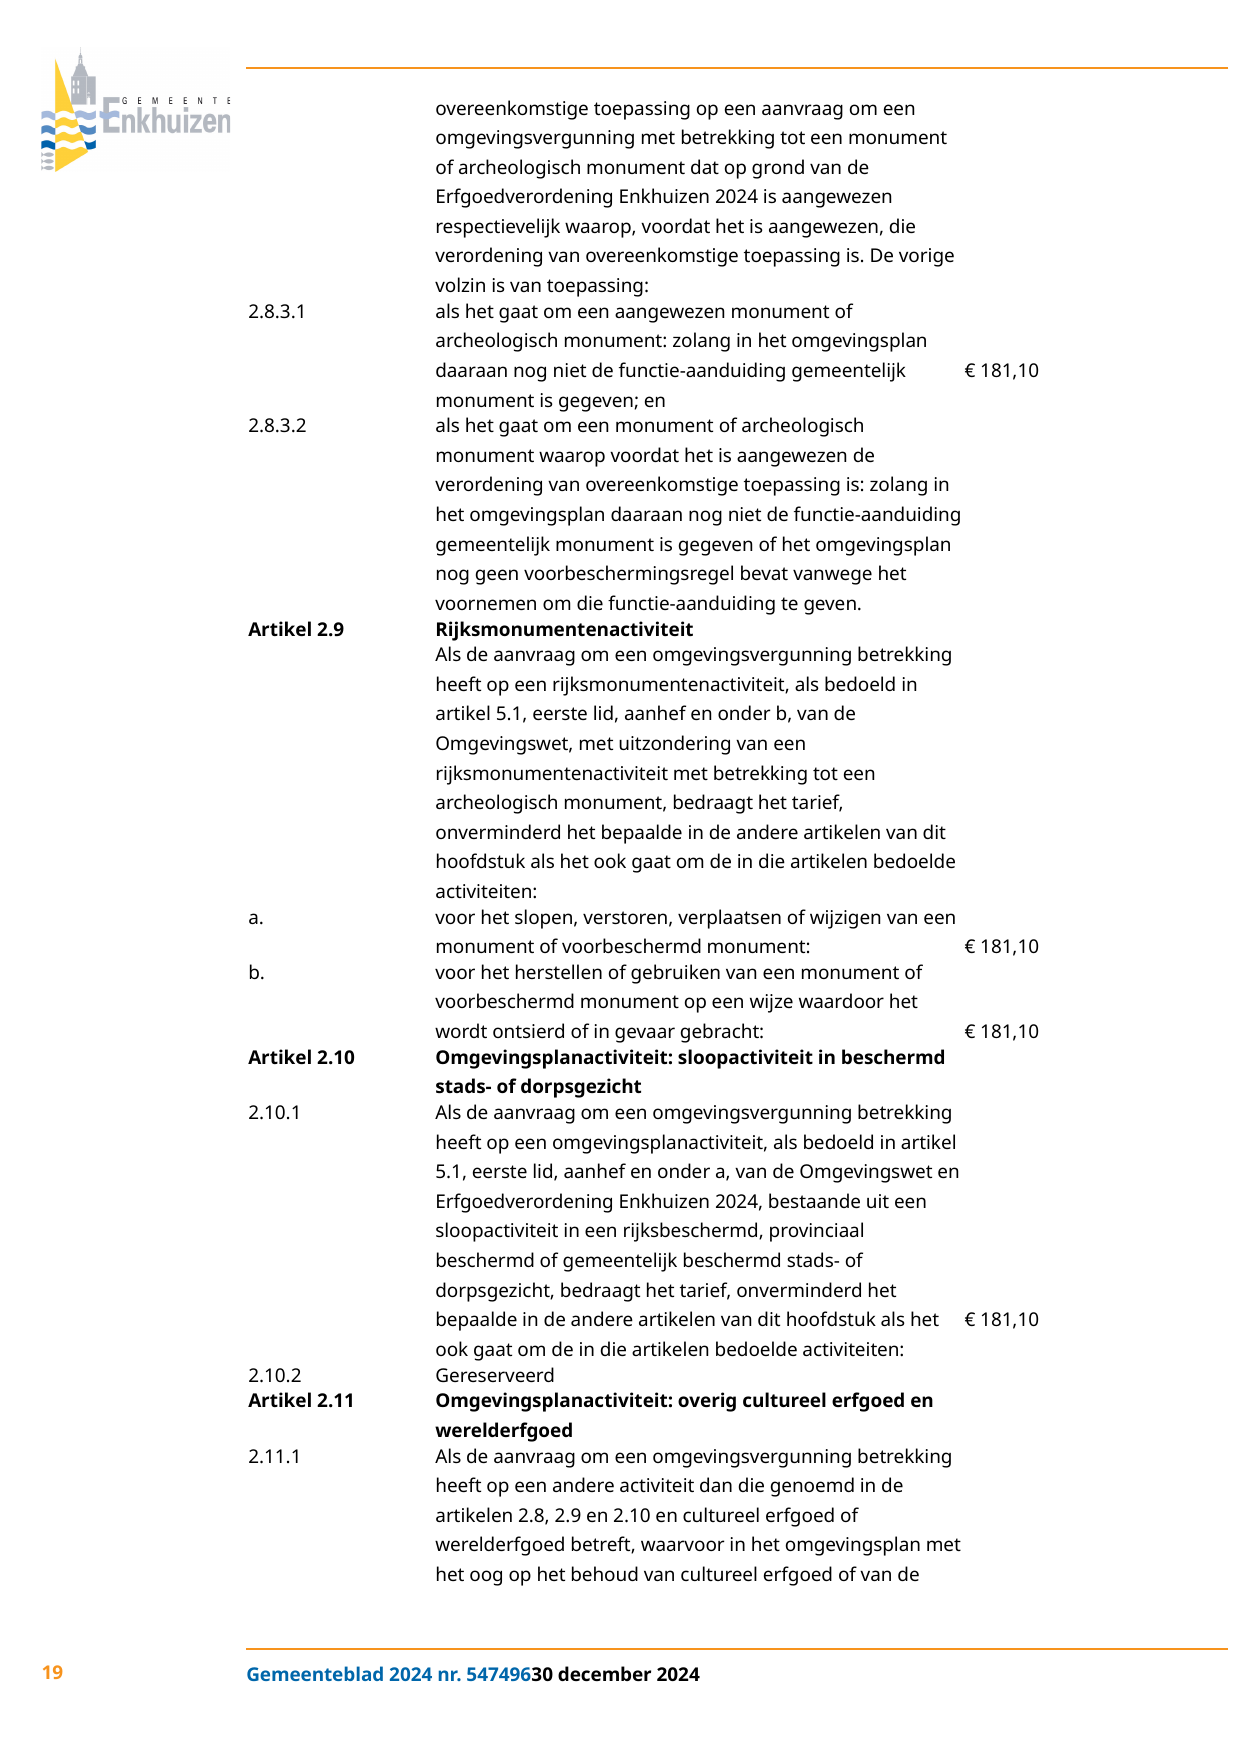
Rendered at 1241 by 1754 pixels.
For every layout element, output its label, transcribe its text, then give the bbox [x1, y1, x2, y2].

table_cell Artikel 2.11 [248, 1388, 435, 1443]
table_cell overeenkomstige toepassing op een aanvraag om een omgevingsvergunning met betrekking tot een monument of archeologisch monument dat op grond van de Erfgoedverordening Enkhuizen 2024 is aangewezen respectievelijk waarop, voordat het is aangewezen, die verordening van overeenkomstige toepassing is. De vorige volzin is van toepassing: [435, 95, 964, 298]
table_cell [964, 616, 1152, 641]
table_cell Als de aanvraag om een omgevingsvergunning betrekking heeft op een rijksmonumentenactiviteit, als bedoeld in artikel 5.1, eerste lid, aanhef en onder b, van de Omgevingswet, met uitzondering van een rijksmonumentenactiviteit met betrekking tot een archeologisch monument, bedraagt het tarief, onverminderd het bepaalde in de andere artikelen van dit hoofdstuk als het ook gaat om de in die artikelen bedoelde activiteiten: [435, 641, 964, 904]
table_cell [964, 413, 1152, 616]
table_cell 2.8.3.2 [248, 413, 435, 616]
table_cell 2.10.1 [248, 1099, 435, 1362]
table_cell Rijksmonumentenactiviteit [435, 616, 964, 641]
table_cell € 181,10 [964, 904, 1152, 959]
table_cell Als de aanvraag om een omgevingsvergunning betrekking heeft op een omgevingsplanactiviteit, als bedoeld in artikel 5.1, eerste lid, aanhef en onder a, van de Omgevingswet en Erfgoedverordening Enkhuizen 2024, bestaande uit een sloopactiviteit in een rijksbeschermd, provinciaal beschermd of gemeentelijk beschermd stads- of dorpsgezicht, bedraagt het tarief, onverminderd het bepaalde in de andere artikelen van dit hoofdstuk als het ook gaat om de in die artikelen bedoelde activiteiten: [435, 1099, 964, 1362]
table_cell Omgevingsplanactiviteit: sloopactiviteit in beschermd stads- of dorpsgezicht [435, 1044, 964, 1099]
table_cell voor het herstellen of gebruiken van een monument of voorbeschermd monument op een wijze waardoor het wordt ontsierd of in gevaar gebracht: [435, 959, 964, 1044]
table_cell Artikel 2.10 [248, 1044, 435, 1099]
table_cell € 181,10 [964, 298, 1152, 412]
picture [41, 47, 231, 172]
table_cell voor het slopen, verstoren, verplaatsen of wijzigen van een monument of voorbeschermd monument: [435, 904, 964, 959]
table_cell Gereserveerd [435, 1362, 964, 1387]
table_cell [964, 95, 1152, 298]
table_cell a. [248, 904, 435, 959]
table_cell b. [248, 959, 435, 1044]
table_cell € 181,10 [964, 959, 1152, 1044]
table_cell Artikel 2.9 [248, 616, 435, 641]
table_cell [964, 641, 1152, 904]
table_cell Als de aanvraag om een omgevingsvergunning betrekking heeft op een andere activiteit dan die genoemd in de artikelen 2.8, 2.9 en 2.10 en cultureel erfgoed of werelderfgoed betreft, waarvoor in het omgevingsplan met het oog op het behoud van cultureel erfgoed of van de [435, 1443, 964, 1587]
table_cell [248, 95, 435, 298]
table_cell 2.8.3.1 [248, 298, 435, 412]
table_cell Omgevingsplanactiviteit: overig cultureel erfgoed en werelderfgoed [435, 1388, 964, 1443]
table_cell [964, 1443, 1152, 1587]
table_cell 2.10.2 [248, 1362, 435, 1387]
table_cell [248, 641, 435, 904]
table_cell als het gaat om een aangewezen monument of archeologisch monument: zolang in het omgevingsplan daaraan nog niet de functie-aanduiding gemeentelijk monument is gegeven; en [435, 298, 964, 412]
table_cell als het gaat om een monument of archeologisch monument waarop voordat het is aangewezen de verordening van overeenkomstige toepassing is: zolang in het omgevingsplan daaraan nog niet de functie-aanduiding gemeentelijk monument is gegeven of het omgevingsplan nog geen voorbeschermingsregel bevat vanwege het voornemen om die functie-aanduiding te geven. [435, 413, 964, 616]
table_cell [964, 1388, 1152, 1443]
table_cell € 181,10 [964, 1099, 1152, 1362]
table_cell [964, 1044, 1152, 1099]
table_cell 2.11.1 [248, 1443, 435, 1587]
table_cell [964, 1362, 1152, 1387]
